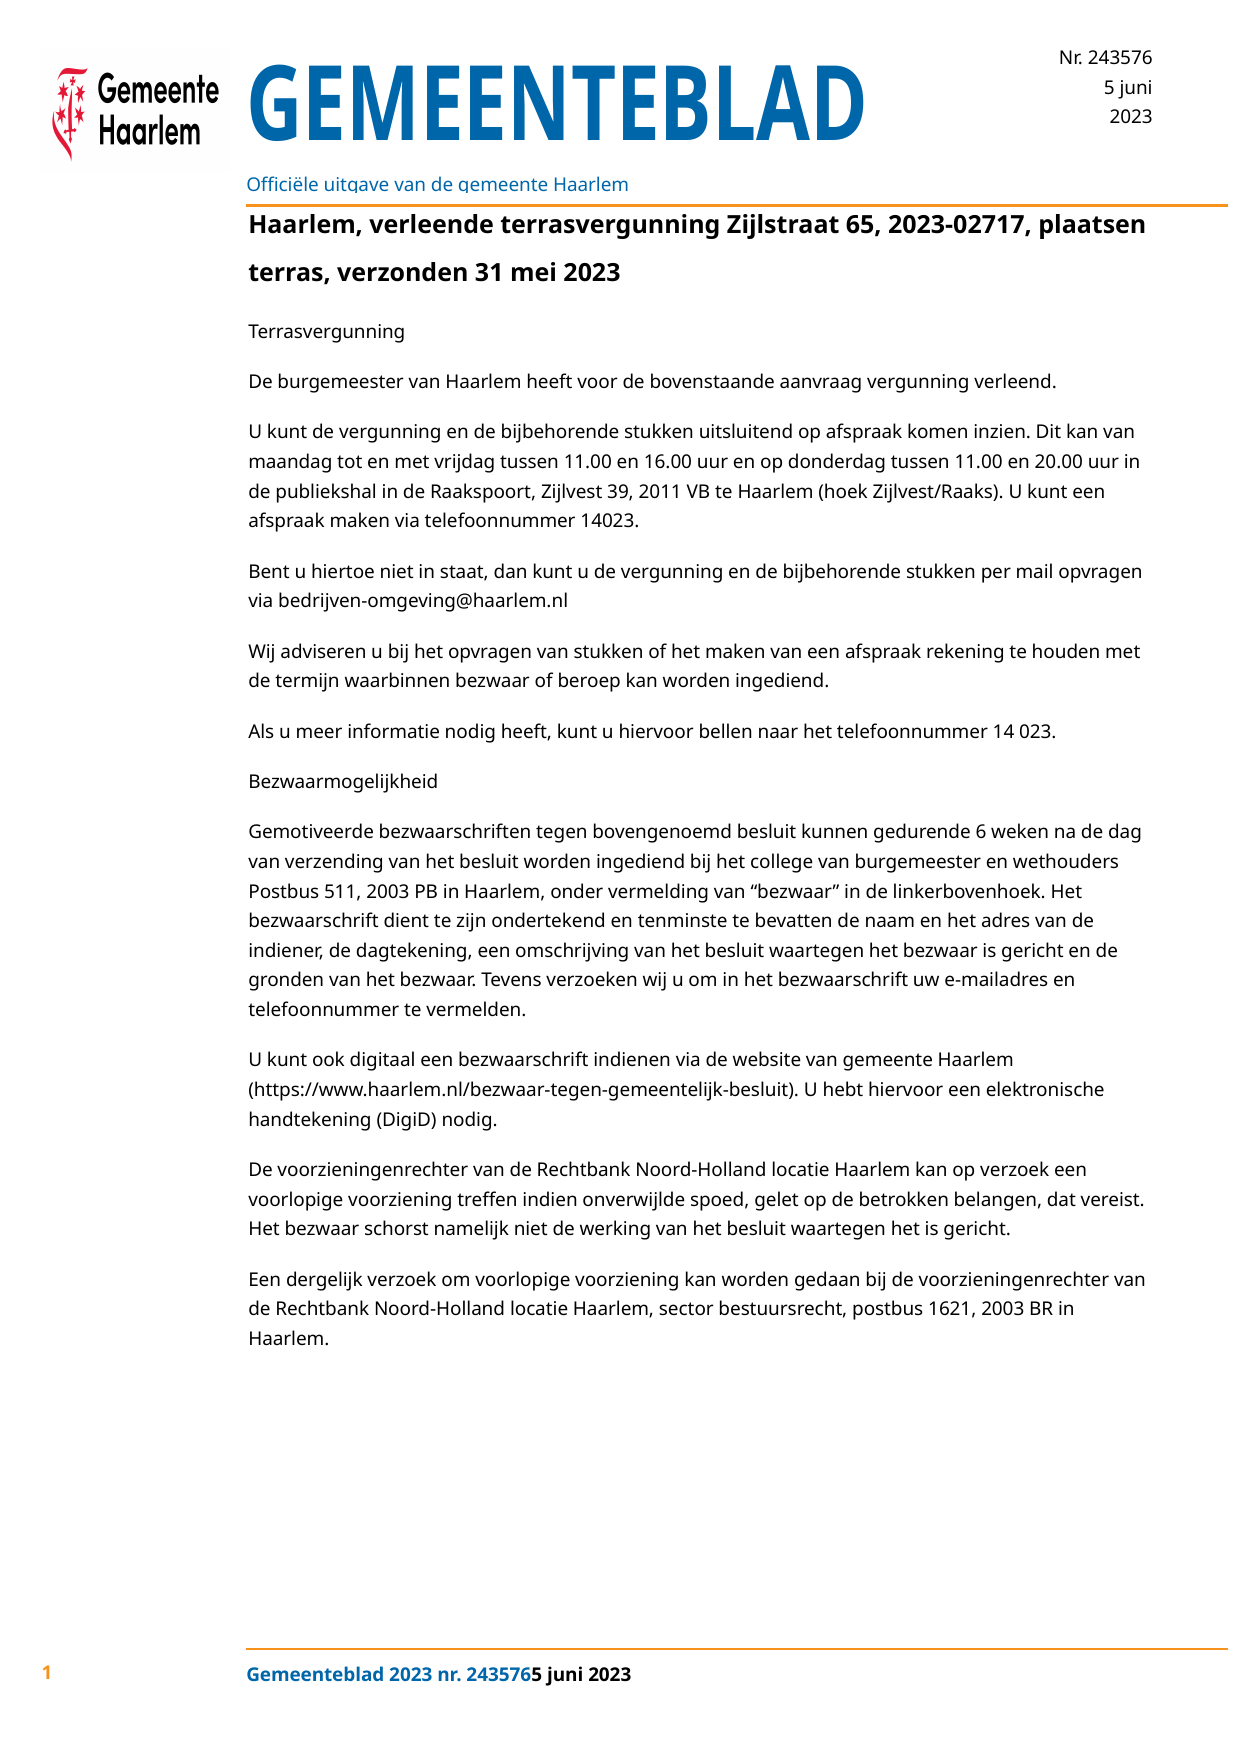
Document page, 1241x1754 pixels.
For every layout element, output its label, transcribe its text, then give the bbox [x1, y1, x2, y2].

text U kunt de vergunning en de bijbehorende stukken uitsluitend op afspraak komen inzien. Dit kan van maandag tot en met vrijdag tussen 11.00 en 16.00 uur en op donderdag tussen 11.00 en 20.00 uur in de publiekshal in de Raakspoort, Zijlvest 39, 2011 VB te Haarlem (hoek Zijlvest/Raaks). U kunt een afspraak maken via telefoonnummer 14023. [248, 419, 1152, 533]
text Gemotiveerde bezwaarschriften tegen bovengenoemd besluit kunnen gedurende 6 weken na de dag van verzending van het besluit worden ingediend bij het college van burgemeester en wethouders Postbus 511, 2003 PB in Haarlem, onder vermelding van “bezwaar” in de linkerbovenhoek. Het bezwaarschrift dient te zijn ondertekend en tenminste te bevatten de naam en het adres van de indiener, de dagtekening, een omschrijving van het besluit waartegen het bezwaar is gericht en de gronden van het bezwaar. Tevens verzoeken wij u om in het bezwaarschrift uw e-mailadres en telefoonnummer te vermelden. [248, 819, 1152, 1022]
text U kunt ook digitaal een bezwaarschrift indienen via de website van gemeente Haarlem (https://www.haarlem.nl/bezwaar-tegen-gemeentelijk-besluit). U hebt hiervoor een elektronische handtekening (DigiD) nodig. [248, 1047, 1152, 1132]
text Bent u hiertoe niet in staat, dan kunt u de vergunning en de bijbehorende stukken per mail opvragen via bedrijven-omgeving@haarlem.nl [248, 558, 1152, 613]
text Haarlem, verleende terrasvergunning Zijlstraat 65, 2023-02717, plaatsen terras, verzonden 31 mei 2023 [248, 207, 1152, 288]
text Bezwaarmogelijkheid [248, 768, 1152, 794]
picture [41, 47, 231, 172]
text Een dergelijk verzoek om voorlopige voorziening kan worden gedaan bij de voorzieningenrechter van de Rechtbank Noord-Holland locatie Haarlem, sector bestuursrecht, postbus 1621, 2003 BR in Haarlem. [248, 1266, 1152, 1351]
text De voorzieningenrechter van de Rechtbank Noord-Holland locatie Haarlem kan op verzoek een voorlopige voorziening treffen indien onverwijlde spoed, gelet op de betrokken belangen, dat vereist. Het bezwaar schorst namelijk niet de werking van het besluit waartegen het is gericht. [248, 1156, 1152, 1241]
text De burgemeester van Haarlem heeft voor de bovenstaande aanvraag vergunning verleend. [248, 368, 1152, 394]
text Terrasvergunning [248, 318, 1152, 344]
text Wij adviseren u bij het opvragen van stukken of het maken van een afspraak rekening te houden met de termijn waarbinnen bezwaar of beroep kan worden ingediend. [248, 638, 1152, 693]
text Als u meer informatie nodig heeft, kunt u hiervoor bellen naar het telefoonnummer 14 023. [248, 718, 1152, 744]
